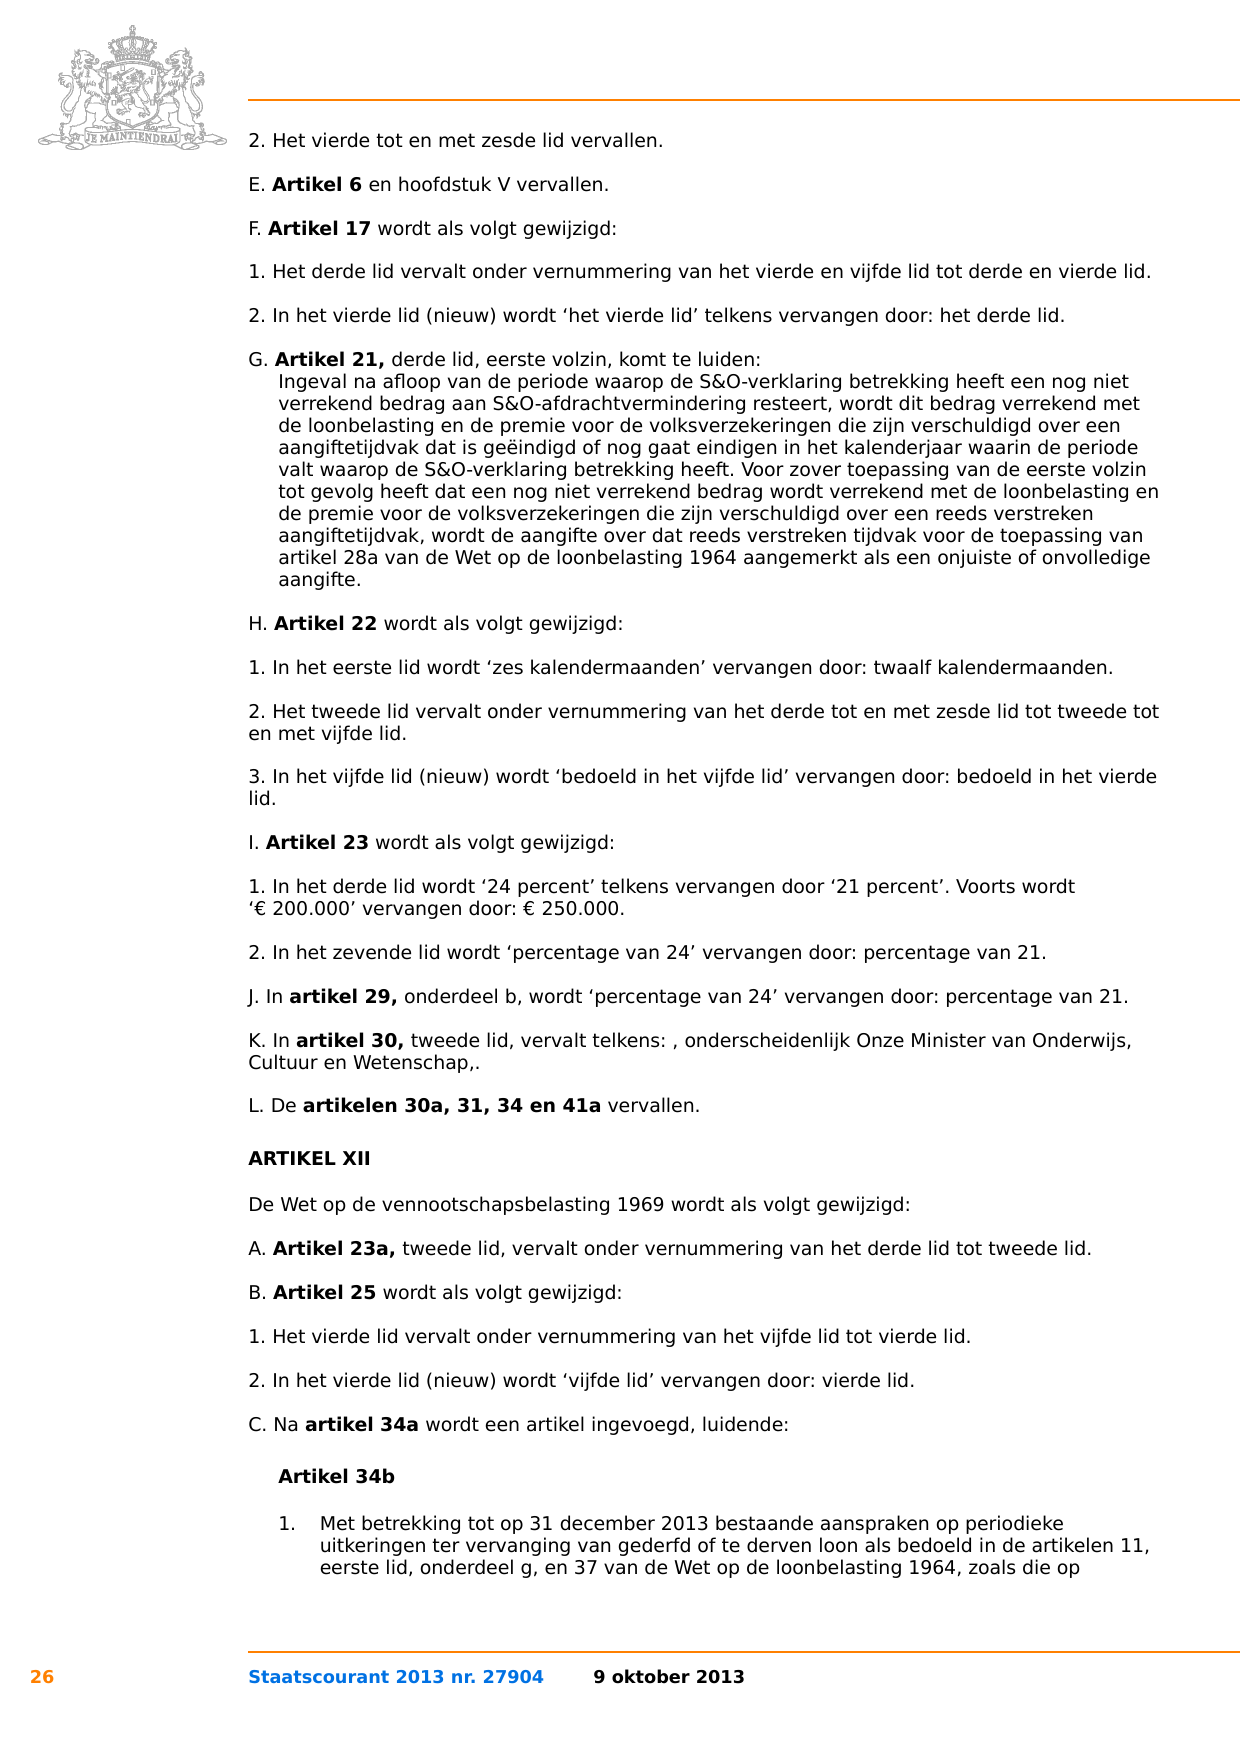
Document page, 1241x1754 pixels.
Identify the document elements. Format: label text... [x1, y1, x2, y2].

text L. De artikelen 30a, 31, 34 en 41a vervallen. [248, 1095, 1163, 1117]
text C. Na artikel 34a wordt een artikel ingevoegd, luidende: [248, 1414, 1163, 1436]
text 1. Met betrekking tot op 31 december 2013 bestaande aanspraken op periodieke uitkeringen ter vervanging van gederfd of te derven loon als bedoeld in de artikelen 11, eerste lid, onderdeel g, en 37 van de Wet op de loonbelasting 1964, zoals die op [278, 1513, 1163, 1578]
text G. Artikel 21, derde lid, eerste volzin, komt te luiden: [248, 349, 1163, 371]
text 2. Het vierde tot en met zesde lid vervallen. [248, 130, 1163, 152]
text F. Artikel 17 wordt als volgt gewijzigd: [248, 218, 1163, 239]
text 2. In het vierde lid (nieuw) wordt ‘vijfde lid’ vervangen door: vierde lid. [248, 1370, 1163, 1392]
text De Wet op de vennootschapsbelasting 1969 wordt als volgt gewijzigd: [248, 1194, 1163, 1216]
text 1. Het derde lid vervalt onder vernummering van het vierde en vijfde lid tot derde en vierde lid. [248, 261, 1163, 283]
text Ingeval na afloop van de periode waarop de S&O-verklaring betrekking heeft een nog niet verrekend bedrag aan S&O-afdrachtvermindering resteert, wordt dit bedrag verrekend met de loonbelasting en de premie voor de volksverzekeringen die zijn verschuldigd over een aangiftetijdvak dat is geëindigd of nog gaat eindigen in het kalenderjaar waarin de periode valt waarop de S&O-verklaring betrekking heeft. Voor zover toepassing van de eerste volzin tot gevolg heeft dat een nog niet verrekend bedrag wordt verrekend met de loonbelasting en de premie voor de volksverzekeringen die zijn verschuldigd over een reeds verstreken aangiftetijdvak, wordt de aangifte over dat reeds verstreken tijdvak voor de toepassing van artikel 28a van de Wet op de loonbelasting 1964 aangemerkt als een onjuiste of onvolledige aangifte. [278, 371, 1163, 591]
text E. Artikel 6 en hoofdstuk V vervallen. [248, 174, 1163, 196]
text 3. In het vijfde lid (nieuw) wordt ‘bedoeld in het vijfde lid’ vervangen door: bedoeld in het vierde lid. [248, 766, 1163, 810]
subtitle Artikel 34b [278, 1466, 1163, 1488]
text 1. In het derde lid wordt ‘24 percent’ telkens vervangen door ‘21 percent’. Voorts wordt ‘€ 200.000’ vervangen door: € 250.000. [248, 876, 1163, 920]
subtitle ARTIKEL XII [248, 1147, 1163, 1169]
text 2. In het vierde lid (nieuw) wordt ‘het vierde lid’ telkens vervangen door: het derde lid. [248, 305, 1163, 327]
text J. In artikel 29, onderdeel b, wordt ‘percentage van 24’ vervangen door: percentage van 21. [248, 986, 1163, 1008]
text 2. Het tweede lid vervalt onder vernummering van het derde tot en met zesde lid tot tweede tot en met vijfde lid. [248, 701, 1163, 744]
text I. Artikel 23 wordt als volgt gewijzigd: [248, 832, 1163, 854]
text K. In artikel 30, tweede lid, vervalt telkens: , onderscheidenlijk Onze Minister van Onderwijs, Cultuur en Wetenschap,. [248, 1029, 1163, 1073]
text B. Artikel 25 wordt als volgt gewijzigd: [248, 1282, 1163, 1304]
text 1. In het eerste lid wordt ‘zes kalendermaanden’ vervangen door: twaalf kalendermaanden. [248, 657, 1163, 679]
text H. Artikel 22 wordt als volgt gewijzigd: [248, 613, 1163, 635]
text 1. Het vierde lid vervalt onder vernummering van het vijfde lid tot vierde lid. [248, 1326, 1163, 1348]
text A. Artikel 23a, tweede lid, vervalt onder vernummering van het derde lid tot tweede lid. [248, 1238, 1163, 1260]
text 2. In het zevende lid wordt ‘percentage van 24’ vervangen door: percentage van 21. [248, 942, 1163, 964]
picture [38, 25, 227, 150]
